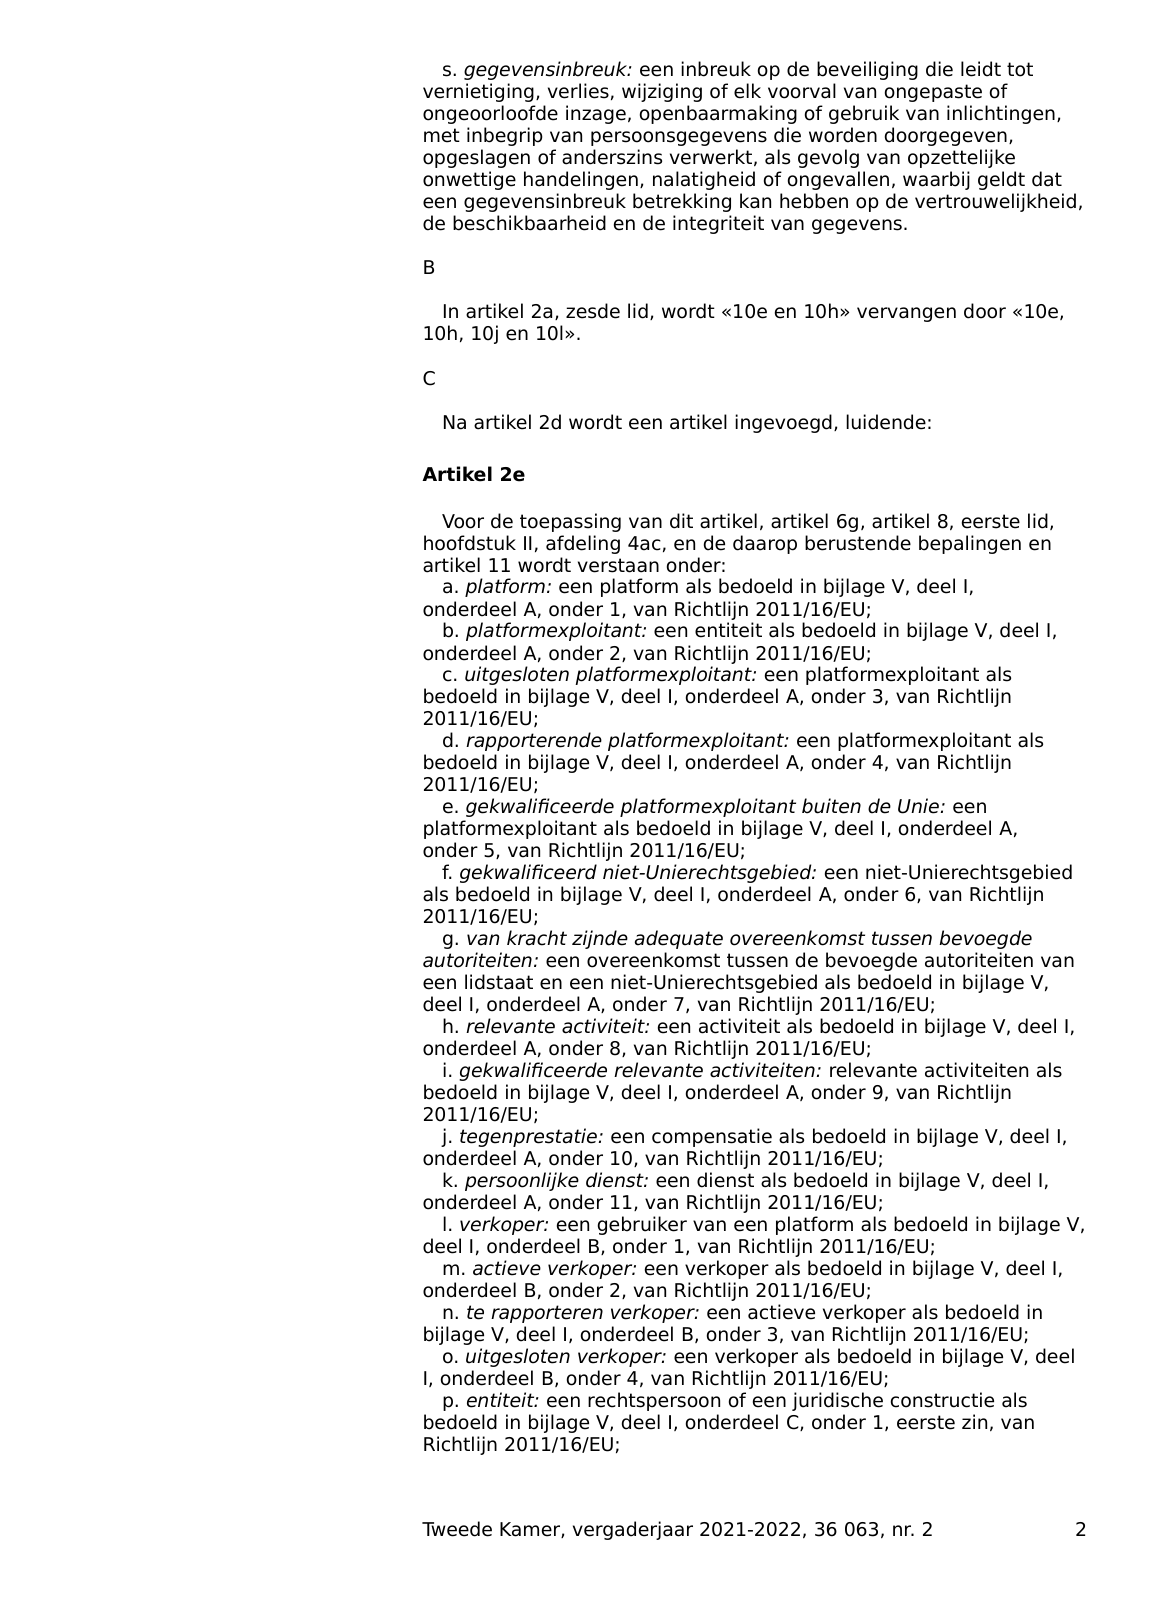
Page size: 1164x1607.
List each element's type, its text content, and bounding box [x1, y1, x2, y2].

text Na artikel 2d wordt een artikel ingevoegd, luidende: [422, 412, 1087, 433]
text B [422, 257, 1087, 279]
text p. entiteit: een rechtspersoon of een juridische constructie als bedoeld in bijlage V, deel I, onderdeel C, onder 1, eerste zin, van Richtlijn 2011/16/EU; [422, 1390, 1087, 1456]
text i. gekwalificeerde relevante activiteiten: relevante activiteiten als bedoeld in bijlage V, deel I, onderdeel A, onder 9, van Richtlijn 2011/16/EU; [422, 1060, 1087, 1126]
text j. tegenprestatie: een compensatie als bedoeld in bijlage V, deel I, onderdeel A, onder 10, van Richtlijn 2011/16/EU; [422, 1126, 1087, 1170]
text In artikel 2a, zesde lid, wordt «10e en 10h» vervangen door «10e, 10h, 10j en 10l». [422, 301, 1087, 345]
text Voor de toepassing van dit artikel, artikel 6g, artikel 8, eerste lid, hoofdstuk II, afdeling 4ac, en de daarop berustende bepalingen en artikel 11 wordt verstaan onder: [422, 511, 1087, 576]
text c. uitgesloten platformexploitant: een platformexploitant als bedoeld in bijlage V, deel I, onderdeel A, onder 3, van Richtlijn 2011/16/EU; [422, 664, 1087, 730]
text f. gekwalificeerd niet-Unierechtsgebied: een niet-Unierechtsgebied als bedoeld in bijlage V, deel I, onderdeel A, onder 6, van Richtlijn 2011/16/EU; [422, 862, 1087, 928]
text m. actieve verkoper: een verkoper als bedoeld in bijlage V, deel I, onderdeel B, onder 2, van Richtlijn 2011/16/EU; [422, 1258, 1087, 1302]
text b. platformexploitant: een entiteit als bedoeld in bijlage V, deel I, onderdeel A, onder 2, van Richtlijn 2011/16/EU; [422, 620, 1087, 664]
subtitle Artikel 2e [422, 463, 1087, 486]
text n. te rapporteren verkoper: een actieve verkoper als bedoeld in bijlage V, deel I, onderdeel B, onder 3, van Richtlijn 2011/16/EU; [422, 1302, 1087, 1346]
text d. rapporterende platformexploitant: een platformexploitant als bedoeld in bijlage V, deel I, onderdeel A, onder 4, van Richtlijn 2011/16/EU; [422, 730, 1087, 796]
text l. verkoper: een gebruiker van een platform als bedoeld in bijlage V, deel I, onderdeel B, onder 1, van Richtlijn 2011/16/EU; [422, 1214, 1087, 1258]
text k. persoonlijke dienst: een dienst als bedoeld in bijlage V, deel I, onderdeel A, onder 11, van Richtlijn 2011/16/EU; [422, 1170, 1087, 1214]
text e. gekwalificeerde platformexploitant buiten de Unie: een platformexploitant als bedoeld in bijlage V, deel I, onderdeel A, onder 5, van Richtlijn 2011/16/EU; [422, 796, 1087, 862]
text o. uitgesloten verkoper: een verkoper als bedoeld in bijlage V, deel I, onderdeel B, onder 4, van Richtlijn 2011/16/EU; [422, 1346, 1087, 1390]
text g. van kracht zijnde adequate overeenkomst tussen bevoegde autoriteiten: een overeenkomst tussen de bevoegde autoriteiten van een lidstaat en een niet-Unierechtsgebied als bedoeld in bijlage V, deel I, onderdeel A, onder 7, van Richtlijn 2011/16/EU; [422, 928, 1087, 1016]
text C [422, 367, 1087, 389]
text h. relevante activiteit: een activiteit als bedoeld in bijlage V, deel I, onderdeel A, onder 8, van Richtlijn 2011/16/EU; [422, 1016, 1087, 1060]
text a. platform: een platform als bedoeld in bijlage V, deel I, onderdeel A, onder 1, van Richtlijn 2011/16/EU; [422, 576, 1087, 620]
text s. gegevensinbreuk: een inbreuk op de beveiliging die leidt tot vernietiging, verlies, wijziging of elk voorval van ongepaste of ongeoorloofde inzage, openbaarmaking of gebruik van inlichtingen, met inbegrip van persoonsgegevens die worden doorgegeven, opgeslagen of anderszins verwerkt, als gevolg van opzettelijke onwettige handelingen, nalatigheid of ongevallen, waarbij geldt dat een gegevensinbreuk betrekking kan hebben op de vertrouwelijkheid, de beschikbaarheid en de integriteit van gegevens. [422, 59, 1087, 235]
